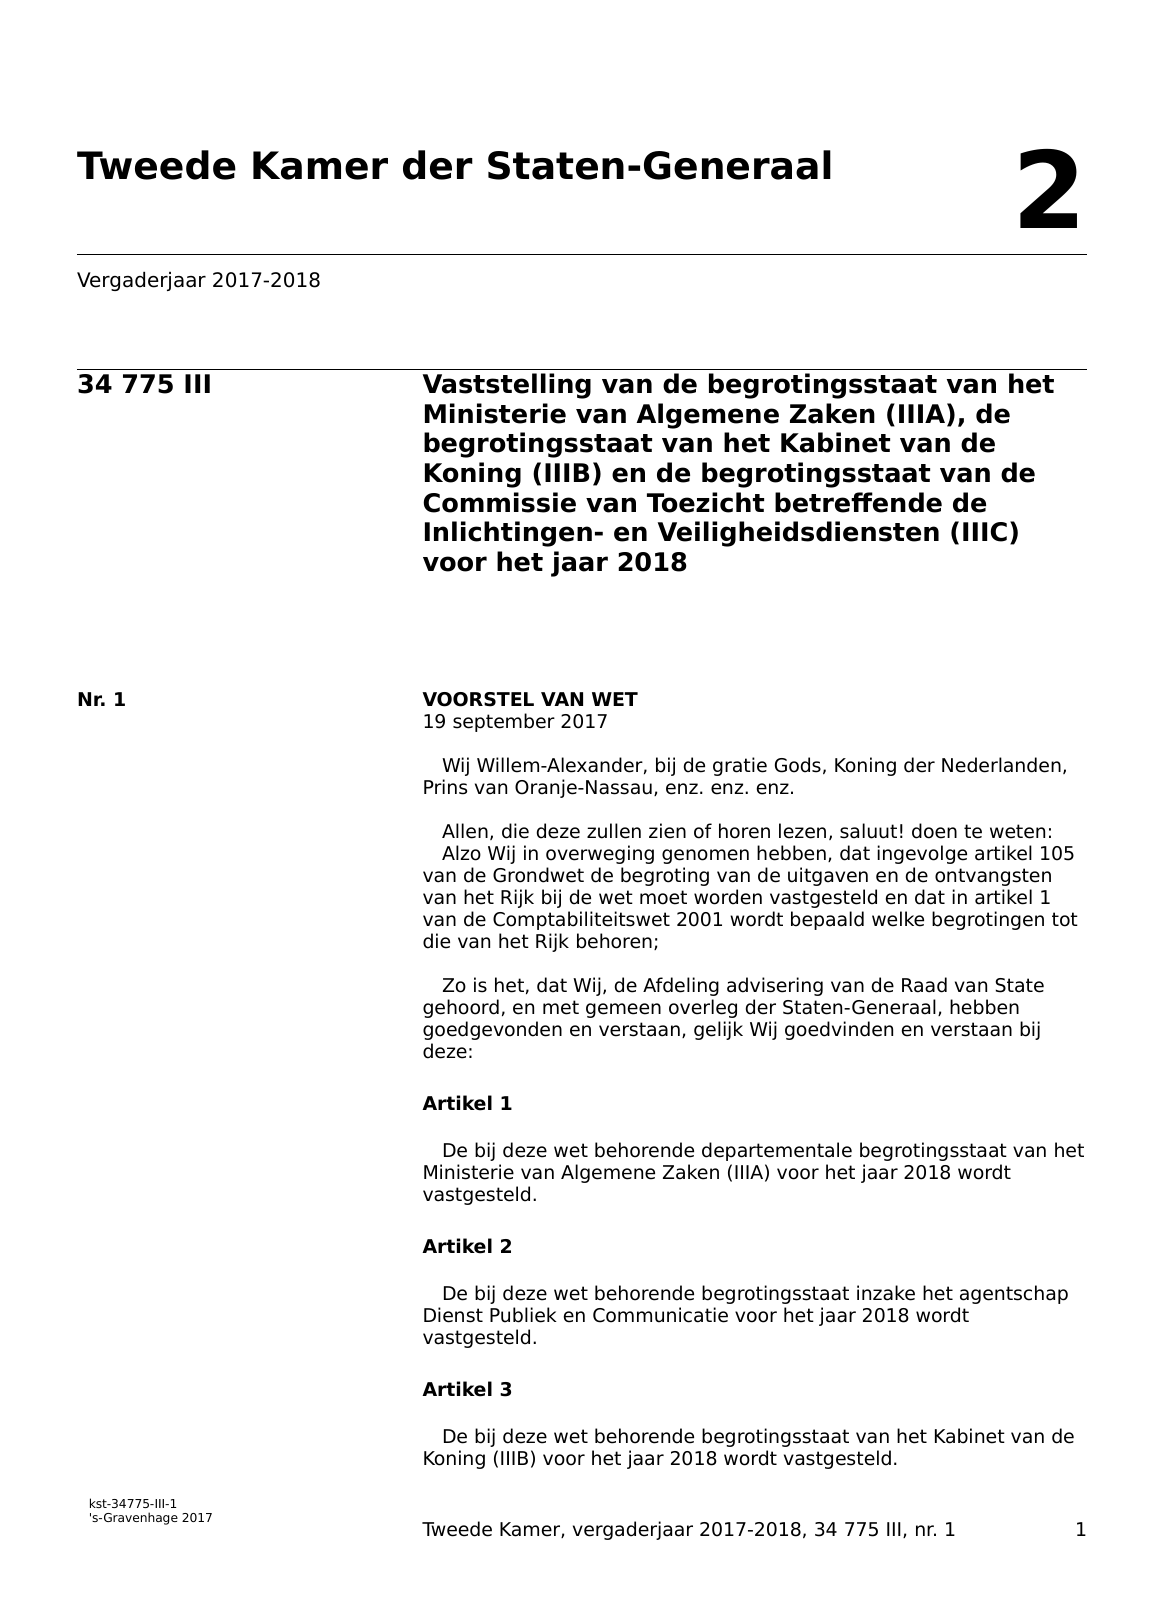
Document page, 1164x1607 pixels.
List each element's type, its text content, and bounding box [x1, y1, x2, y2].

subtitle Artikel 2 [422, 1236, 1087, 1258]
table_header Tweede Kamer der Staten-Generaal [77, 130, 886, 254]
subtitle Artikel 3 [422, 1379, 1087, 1401]
text Allen, die deze zullen zien of horen lezen, saluut! doen te weten: [422, 821, 1087, 843]
text De bij deze wet behorende begrotingsstaat inzake het agentschap Dienst Publiek en Communicatie voor het jaar 2018 wordt vastgesteld. [422, 1283, 1087, 1349]
text Alzo Wij in overweging genomen hebben, dat ingevolge artikel 105 van de Grondwet de begroting van de uitgaven en de ontvangsten van het Rijk bij de wet moet worden vastgesteld en dat in artikel 1 van de Comptabiliteitswet 2001 wordt bepaald welke begrotingen tot die van het Rijk behoren; [422, 843, 1087, 953]
text Zo is het, dat Wij, de Afdeling advisering van de Raad van State gehoord, en met gemeen overleg der Staten-Generaal, hebben goedgevonden en verstaan, gelijk Wij goedvinden en verstaan bij deze: [422, 975, 1087, 1063]
table_header 2 [886, 130, 1087, 254]
subtitle Artikel 1 [422, 1093, 1087, 1115]
table_cell Vergaderjaar 2017-2018 [77, 255, 1087, 369]
subtitle Nr. 1 VOORSTEL VAN WET [77, 689, 1087, 711]
text 's-Gravenhage 2017 [88, 1511, 323, 1525]
text De bij deze wet behorende begrotingsstaat van het Kabinet van de Koning (IIIB) voor het jaar 2018 wordt vastgesteld. [422, 1426, 1087, 1470]
text kst-34775-III-1 [88, 1497, 323, 1511]
subtitle 34 775 III Vaststelling van de begrotingsstaat van het Ministerie van Algemene Zaken (IIIA), de begrotingsstaat van het Kabinet van de Koning (IIIB) en de begrotingsstaat van de Commissie van Toezicht betreffende de Inlichtingen- en Veiligheidsdiensten (IIIC) voor het jaar 2018 [77, 370, 1087, 578]
text De bij deze wet behorende departementale begrotingsstaat van het Ministerie van Algemene Zaken (IIIA) voor het jaar 2018 wordt vastgesteld. [422, 1140, 1087, 1206]
text 19 september 2017 [422, 711, 1087, 733]
text Wij Willem-Alexander, bij de gratie Gods, Koning der Nederlanden, Prins van Oranje-Nassau, enz. enz. enz. [422, 755, 1087, 799]
